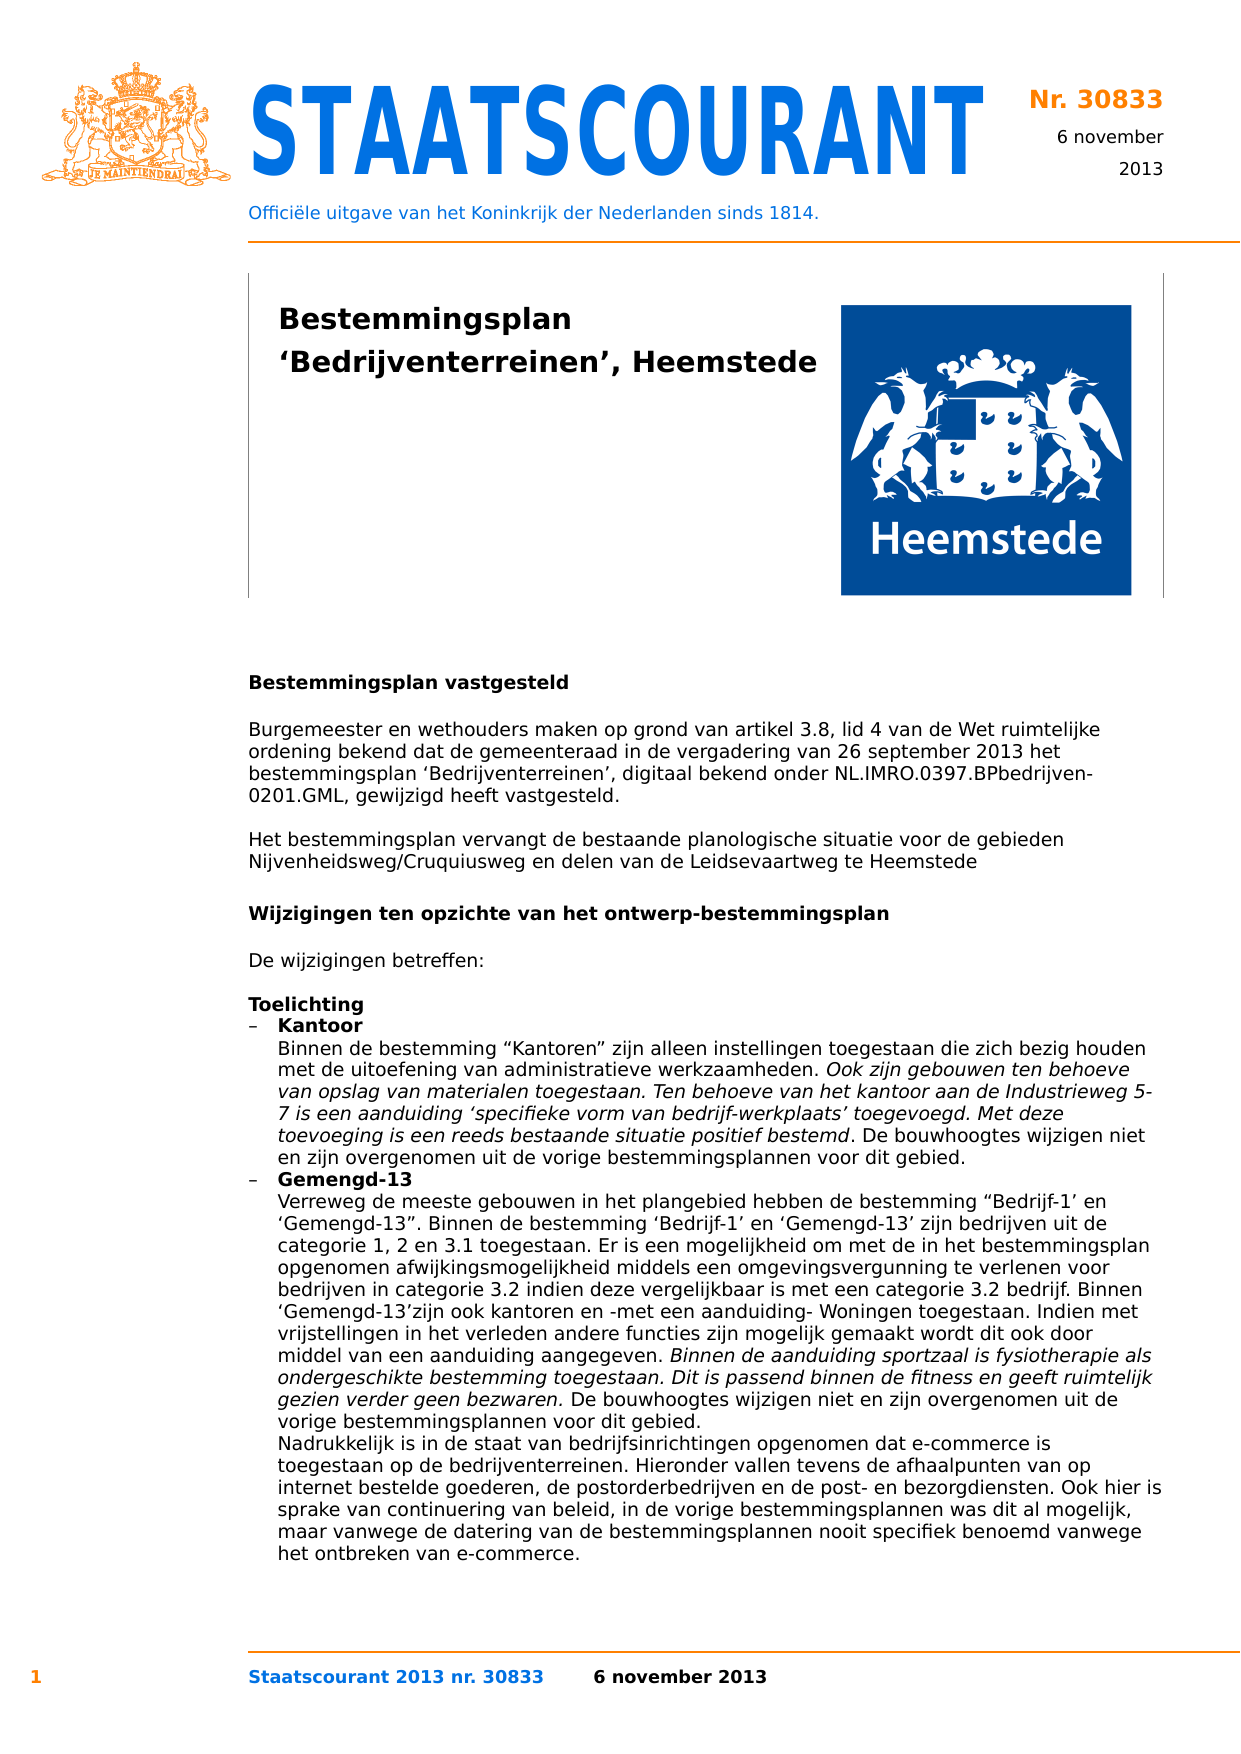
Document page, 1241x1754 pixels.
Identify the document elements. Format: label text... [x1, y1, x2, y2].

text Binnen de bestemming “Kantoren” zijn alleen instellingen toegestaan die zich bezig houden met de uitoefening van administratieve werkzaamheden. Ook zijn gebouwen ten behoeve van opslag van materialen toegestaan. Ten behoeve van het kantoor aan de Industrieweg 5-7 is een aanduiding ‘specifieke vorm van bedrijf-werkplaats’ toegevoegd. Met deze toevoeging is een reeds bestaande situatie positief bestemd. De bouwhoogtes wijzigen niet en zijn overgenomen uit de vorige bestemmingsplannen voor dit gebied. [277, 1037, 1163, 1169]
table_header [25, 62, 248, 241]
text Burgemeester en wethouders maken op grond van artikel 3.8, lid 4 van de Wet ruimtelijke ordening bekend dat de gemeenteraad in de vergadering van 26 september 2013 het bestemmingsplan ‘Bedrijventerreinen’, digitaal bekend onder NL.IMRO.0397.BPbedrijven-0201.GML, gewijzigd heeft vastgesteld. [248, 719, 1163, 807]
picture [838, 302, 1134, 598]
text Het bestemmingsplan vervangt de bestaande planologische situatie voor de gebieden Nijvenheidsweg/Cruquiusweg en delen van de Leidsevaartweg te Heemstede [248, 829, 1163, 873]
text Verreweg de meeste gebouwen in het plangebied hebben de bestemming “Bedrijf-1’ en ‘Gemengd-13”. Binnen de bestemming ‘Bedrijf-1’ en ‘Gemengd-13’ zijn bedrijven uit de categorie 1, 2 en 3.1 toegestaan. Er is een mogelijkheid om met de in het bestemmingsplan opgenomen afwijkingsmogelijkheid middels een omgevingsvergunning te verlenen voor bedrijven in categorie 3.2 indien deze vergelijkbaar is met een categorie 3.2 bedrijf. Binnen ‘Gemengd-13’zijn ook kantoren en -met een aanduiding- Woningen toegestaan. Indien met vrijstellingen in het verleden andere functies zijn mogelijk gemaakt wordt dit ook door middel van een aanduiding aangegeven. Binnen de aanduiding sportzaal is fysiotherapie als ondergeschikte bestemming toegestaan. Dit is passend binnen de fitness en geeft ruimtelijk gezien verder geen bezwaren. De bouwhoogtes wijzigen niet en zijn overgenomen uit de vorige bestemmingsplannen voor dit gebied. [277, 1191, 1163, 1433]
text Toelichting [248, 993, 1163, 1015]
text – Gemengd-13 [248, 1169, 1163, 1191]
table_cell Officiële uitgave van het Koninkrijk der Nederlanden sinds 1814. [248, 203, 1240, 241]
table_header Nr. 30833 [998, 62, 1240, 121]
text Nadrukkelijk is in de staat van bedrijfsinrichtingen opgenomen dat e-commerce is toegestaan op de bedrijventerreinen. Hieronder vallen tevens de afhaalpunten van op internet bestelde goederen, de postorderbedrijven en de post- en bezorgdiensten. Ook hier is sprake van continuering van beleid, in de vorige bestemmingsplannen was dit al mogelijk, maar vanwege de datering van de bestemmingsplannen nooit specifiek benoemd vanwege het ontbreken van e-commerce. [277, 1433, 1163, 1565]
subtitle Wijzigingen ten opzichte van het ontwerp-bestemmingsplan [248, 903, 1163, 924]
table_header STAATSCOURANT [248, 62, 998, 203]
text De wijzigingen betreffen: [248, 949, 1163, 972]
table_cell 2013 [998, 153, 1240, 203]
text – Kantoor [248, 1015, 1163, 1037]
table_cell 6 november [998, 121, 1240, 153]
picture [41, 62, 231, 186]
subtitle Bestemmingsplan ‘Bedrijventerreinen’, Heemstede [249, 273, 1163, 598]
subtitle Bestemmingsplan vastgesteld [248, 672, 1163, 694]
